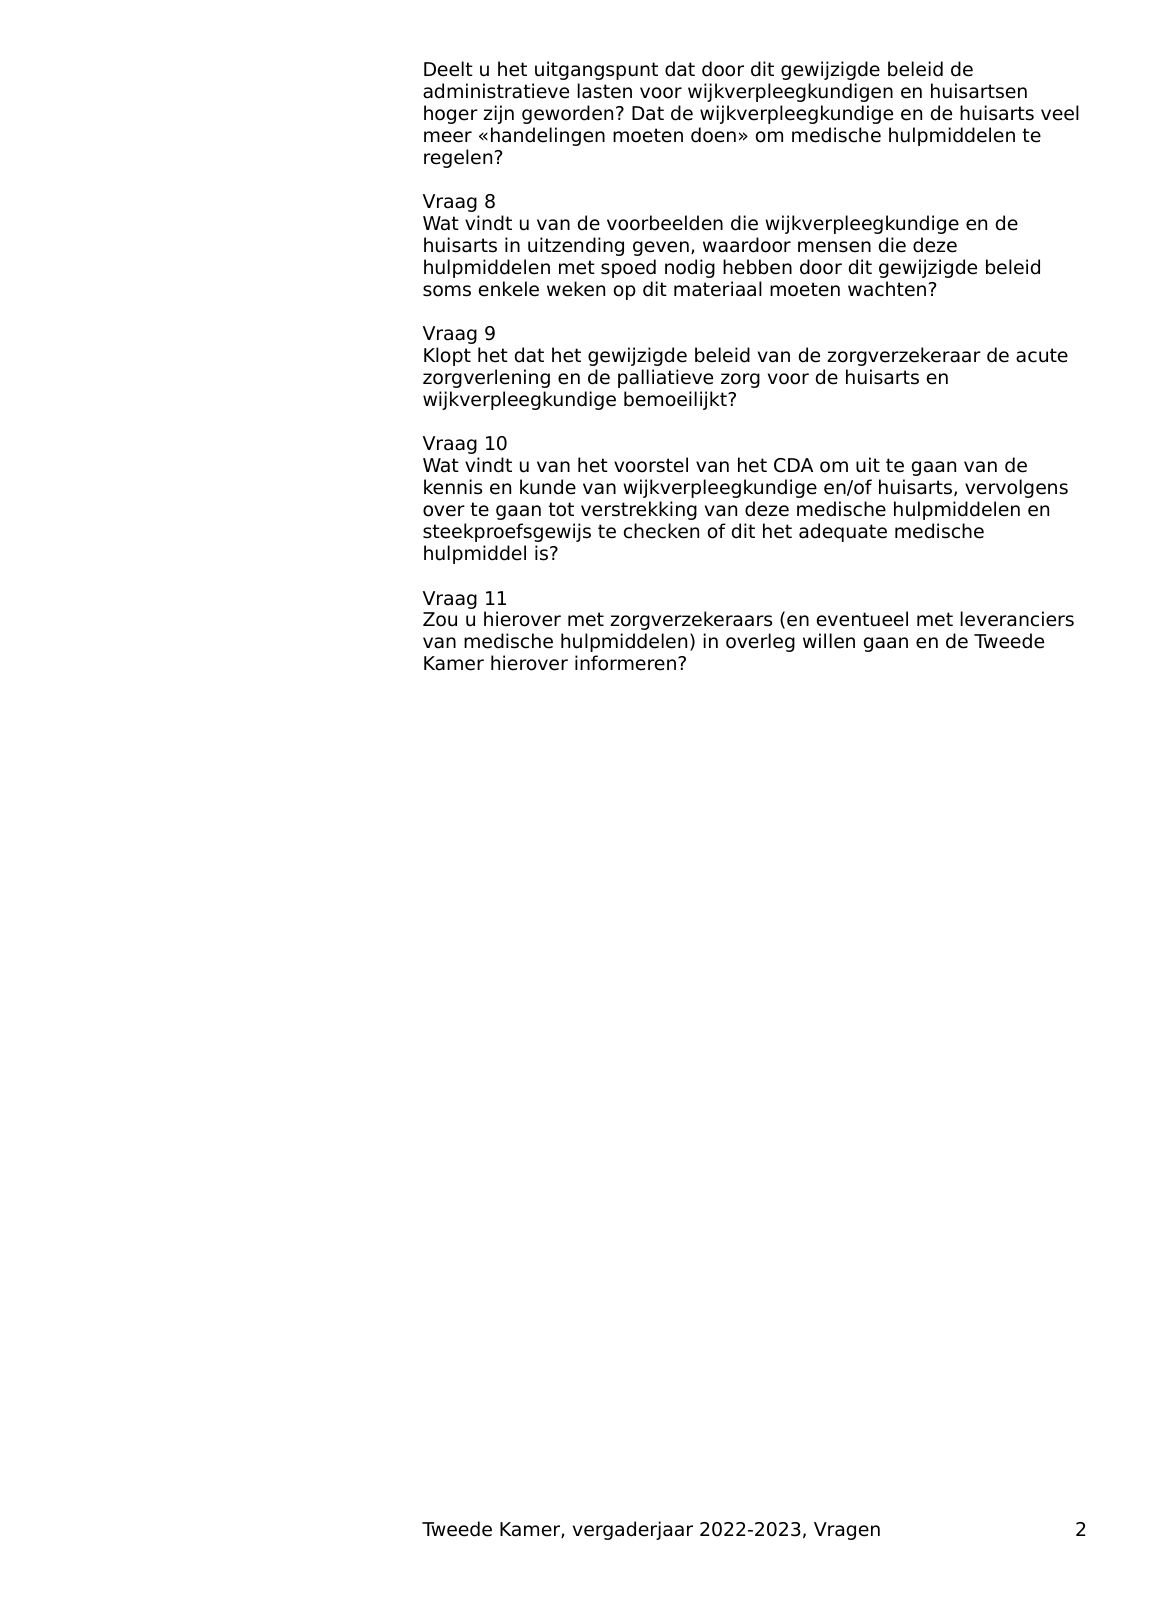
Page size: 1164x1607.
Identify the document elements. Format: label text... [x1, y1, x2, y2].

text Vraag 10 [422, 433, 1087, 455]
text Deelt u het uitgangspunt dat door dit gewijzigde beleid de administratieve lasten voor wijkverpleegkundigen en huisartsen hoger zijn geworden? Dat de wijkverpleegkundige en de huisarts veel meer «handelingen moeten doen» om medische hulpmiddelen te regelen? [422, 59, 1087, 169]
text Vraag 11 [422, 587, 1087, 609]
text Wat vindt u van het voorstel van het CDA om uit te gaan van de kennis en kunde van wijkverpleegkundige en/of huisarts, vervolgens over te gaan tot verstrekking van deze medische hulpmiddelen en steekproefsgewijs te checken of dit het adequate medische hulpmiddel is? [422, 455, 1087, 565]
text Zou u hierover met zorgverzekeraars (en eventueel met leveranciers van medische hulpmiddelen) in overleg willen gaan en de Tweede Kamer hierover informeren? [422, 609, 1087, 675]
text Klopt het dat het gewijzigde beleid van de zorgverzekeraar de acute zorgverlening en de palliatieve zorg voor de huisarts en wijkverpleegkundige bemoeilijkt? [422, 345, 1087, 411]
text Wat vindt u van de voorbeelden die wijkverpleegkundige en de huisarts in uitzending geven, waardoor mensen die deze hulpmiddelen met spoed nodig hebben door dit gewijzigde beleid soms enkele weken op dit materiaal moeten wachten? [422, 213, 1087, 301]
text Vraag 8 [422, 191, 1087, 213]
text Vraag 9 [422, 323, 1087, 345]
